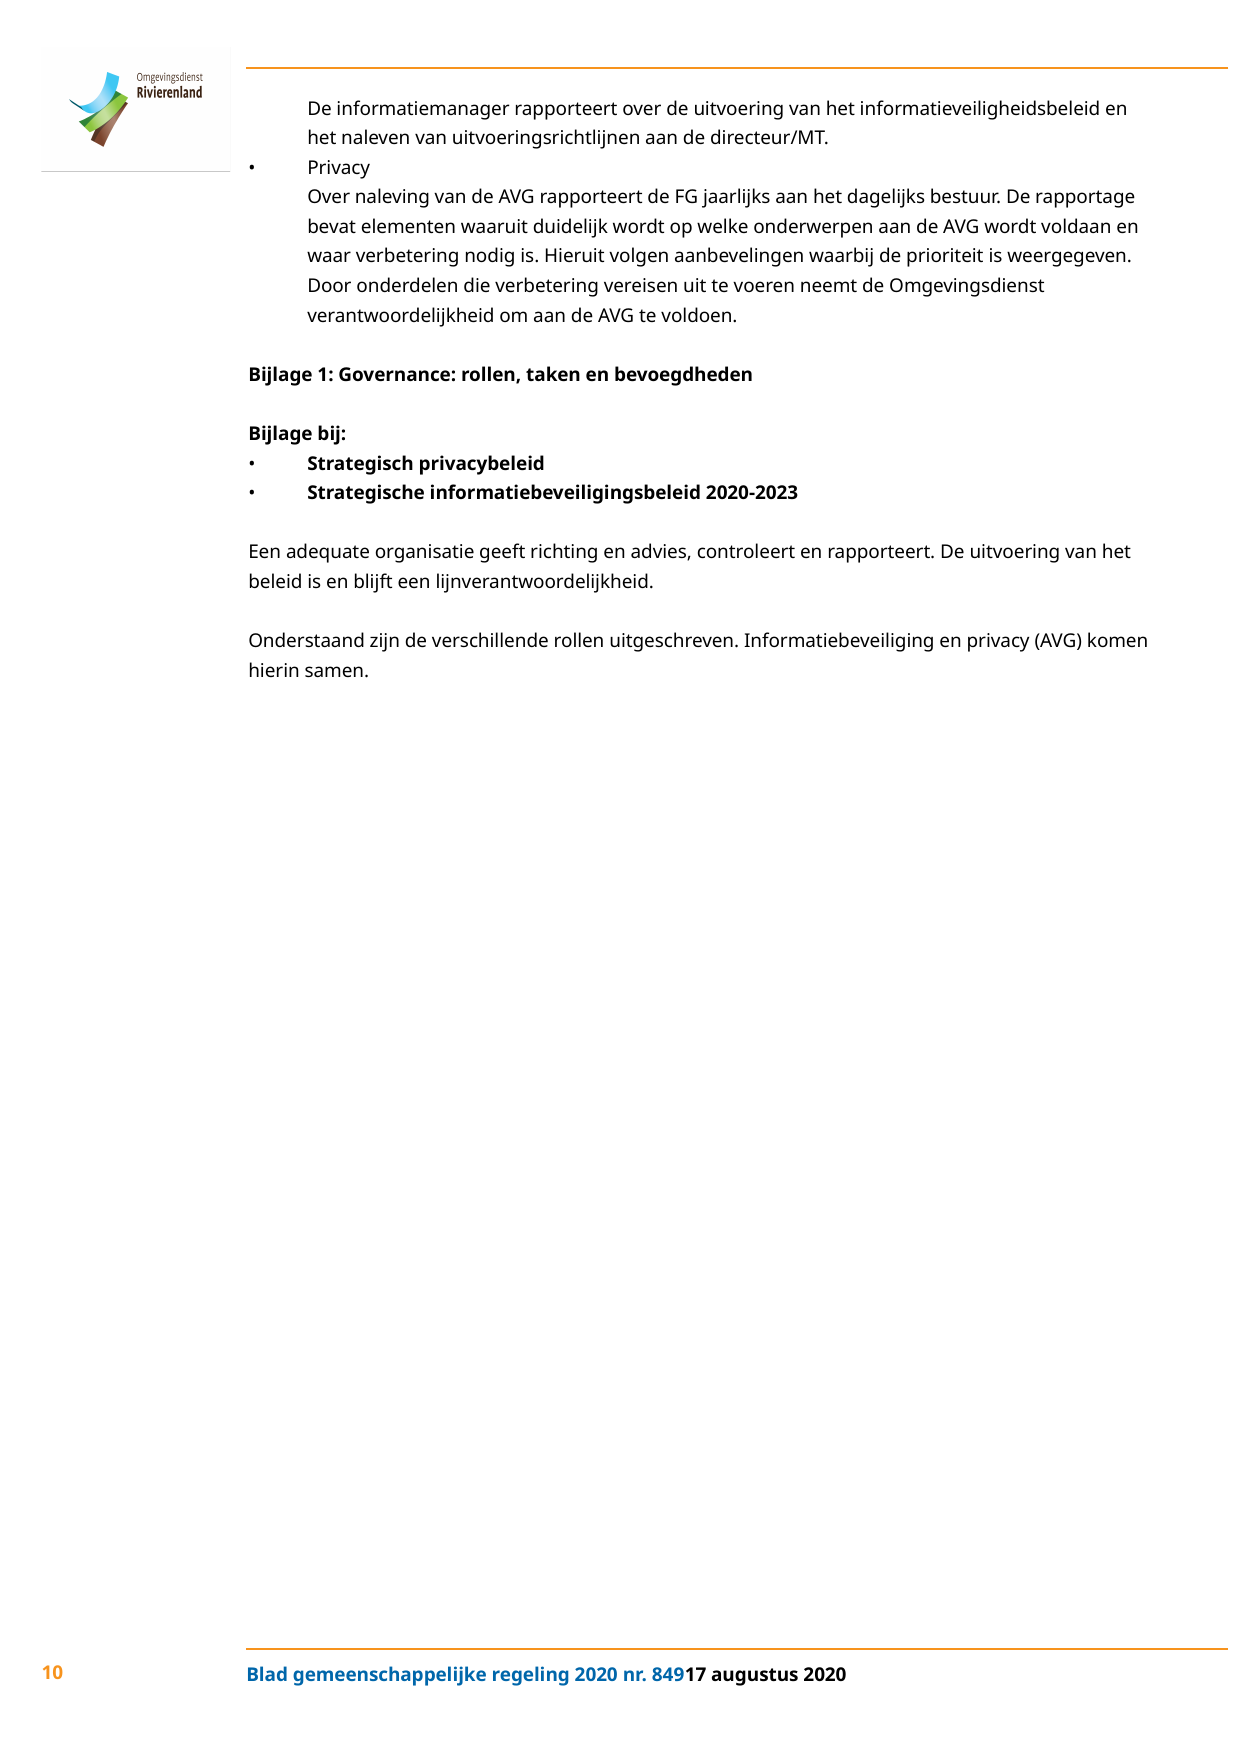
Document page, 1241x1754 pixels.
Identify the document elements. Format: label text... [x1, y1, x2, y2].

list Privacy [248, 154, 1152, 180]
picture [41, 47, 231, 172]
list Over naleving van de AVG rapporteert de FG jaarlijks aan het dagelijks bestuur. De rapportage bevat elementen waaruit duidelijk wordt op welke onderwerpen aan de AVG wordt voldaan en waar verbetering nodig is. Hieruit volgen aanbevelingen waarbij de prioriteit is weergegeven. Door onderdelen die verbetering vereisen uit te voeren neemt de Omgevingsdienst verantwoordelijkheid om aan de AVG te voldoen. [248, 183, 1152, 328]
list Strategisch privacybeleid [248, 450, 1152, 476]
text Een adequate organisatie geeft richting en advies, controleert en rapporteert. De uitvoering van het beleid is en blijft een lijnverantwoordelijkheid. [248, 538, 1152, 594]
text Bijlage bij: [248, 420, 1152, 446]
list De informatiemanager rapporteert over de uitvoering van het informatieveiligheidsbeleid en het naleven van uitvoeringsrichtlijnen aan de directeur/MT. [248, 95, 1152, 150]
text Bijlage 1: Governance: rollen, taken en bevoegdheden [248, 361, 1152, 387]
list Strategische informatiebeveiligingsbeleid 2020-2023 [248, 479, 1152, 505]
text Onderstaand zijn de verschillende rollen uitgeschreven. Informatiebeveiliging en privacy (AVG) komen hierin samen. [248, 627, 1152, 683]
